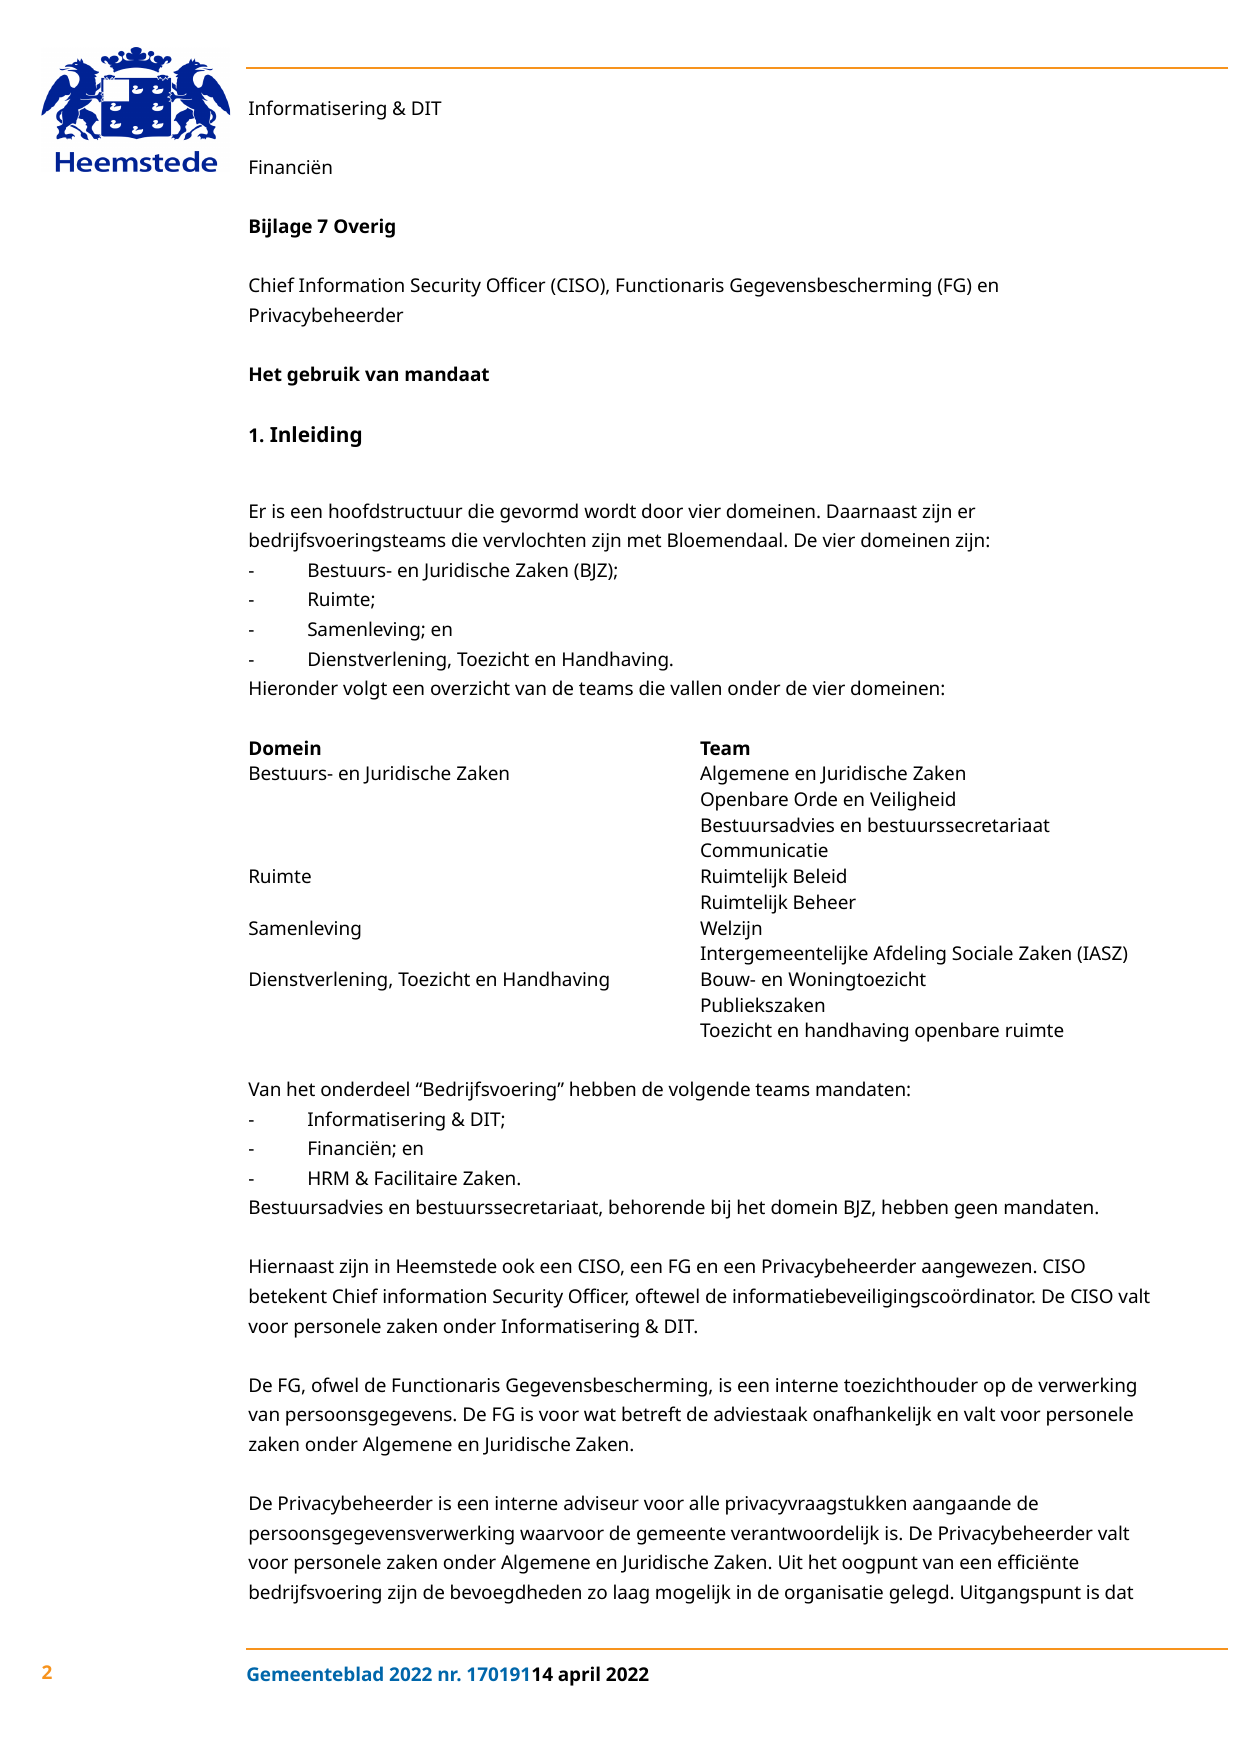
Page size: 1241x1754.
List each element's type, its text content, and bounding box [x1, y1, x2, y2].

text De Privacybeheerder is een interne adviseur voor alle privacyvraagstukken aangaande de persoonsgegevensverwerking waarvoor de gemeente verantwoordelijk is. De Privacybeheerder valt voor personele zaken onder Algemene en Juridische Zaken. Uit het oogpunt van een efficiënte bedrijfsvoering zijn de bevoegdheden zo laag mogelijk in de organisatie gelegd. Uitgangspunt is dat [248, 1490, 1152, 1605]
list Financiën; en [248, 1135, 1152, 1161]
table_cell Ruimte [248, 863, 700, 889]
list Bestuurs- en Juridische Zaken (BJZ); [248, 557, 1152, 583]
table_cell [248, 889, 700, 915]
table_cell Bestuurs- en Juridische Zaken [248, 760, 700, 786]
table_cell Publiekszaken [700, 992, 1152, 1018]
table_cell [248, 941, 700, 966]
table_cell Openbare Orde en Veiligheid [700, 786, 1152, 812]
text Bestuursadvies en bestuurssecretariaat, behorende bij het domein BJZ, hebben geen mandaten. [248, 1194, 1152, 1220]
text De FG, ofwel de Functionaris Gegevensbescherming, is een interne toezichthouder op de verwerking van persoonsgegevens. De FG is voor wat betreft de adviestaak onafhankelijk en valt voor personele zaken onder Algemene en Juridische Zaken. [248, 1372, 1152, 1457]
list HRM & Facilitaire Zaken. [248, 1165, 1152, 1191]
text Het gebruik van mandaat [248, 361, 1152, 387]
table_cell Ruimtelijk Beheer [700, 889, 1152, 915]
table_cell Samenleving [248, 915, 700, 941]
text 1. Inleiding [248, 420, 1152, 449]
text Financiën [248, 154, 1152, 180]
table_cell Toezicht en handhaving openbare ruimte [700, 1018, 1152, 1043]
table_cell Bouw- en Woningtoezicht [700, 966, 1152, 992]
text Van het onderdeel “Bedrijfsvoering” hebben de volgende teams mandaten: [248, 1076, 1152, 1102]
table_cell [248, 786, 700, 812]
text Hiernaast zijn in Heemstede ook een CISO, een FG en een Privacybeheerder aangewezen. CISO betekent Chief information Security Officer, oftewel de informatiebeveiligingscoördinator. De CISO valt voor personele zaken onder Informatisering & DIT. [248, 1254, 1152, 1339]
table_cell [248, 992, 700, 1018]
table_cell Communicatie [700, 838, 1152, 863]
text Er is een hoofdstructuur die gevormd wordt door vier domeinen. Daarnaast zijn er bedrijfsvoeringsteams die vervlochten zijn met Bloemendaal. De vier domeinen zijn: [248, 498, 1152, 553]
table_cell Welzijn [700, 915, 1152, 941]
text Informatisering & DIT [248, 95, 1152, 121]
table_header Domein [248, 735, 700, 760]
table_cell Dienstverlening, Toezicht en Handhaving [248, 966, 700, 992]
text Chief Information Security Officer (CISO), Functionaris Gegevensbescherming (FG) en Privacybeheerder [248, 272, 1152, 328]
table_cell Intergemeentelijke Afdeling Sociale Zaken (IASZ) [700, 941, 1152, 966]
table_cell [248, 838, 700, 863]
text Hieronder volgt een overzicht van de teams die vallen onder de vier domeinen: [248, 675, 1152, 701]
table_cell [248, 1018, 700, 1043]
list Samenleving; en [248, 616, 1152, 642]
text Bijlage 7 Overig [248, 213, 1152, 239]
table_cell Ruimtelijk Beleid [700, 863, 1152, 889]
picture [41, 47, 231, 172]
list Informatisering & DIT; [248, 1106, 1152, 1132]
table_header Team [700, 735, 1152, 760]
list Ruimte; [248, 587, 1152, 612]
table_cell Algemene en Juridische Zaken [700, 760, 1152, 786]
list Dienstverlening, Toezicht en Handhaving. [248, 646, 1152, 672]
table_cell [248, 812, 700, 838]
table_cell Bestuursadvies en bestuurssecretariaat [700, 812, 1152, 838]
